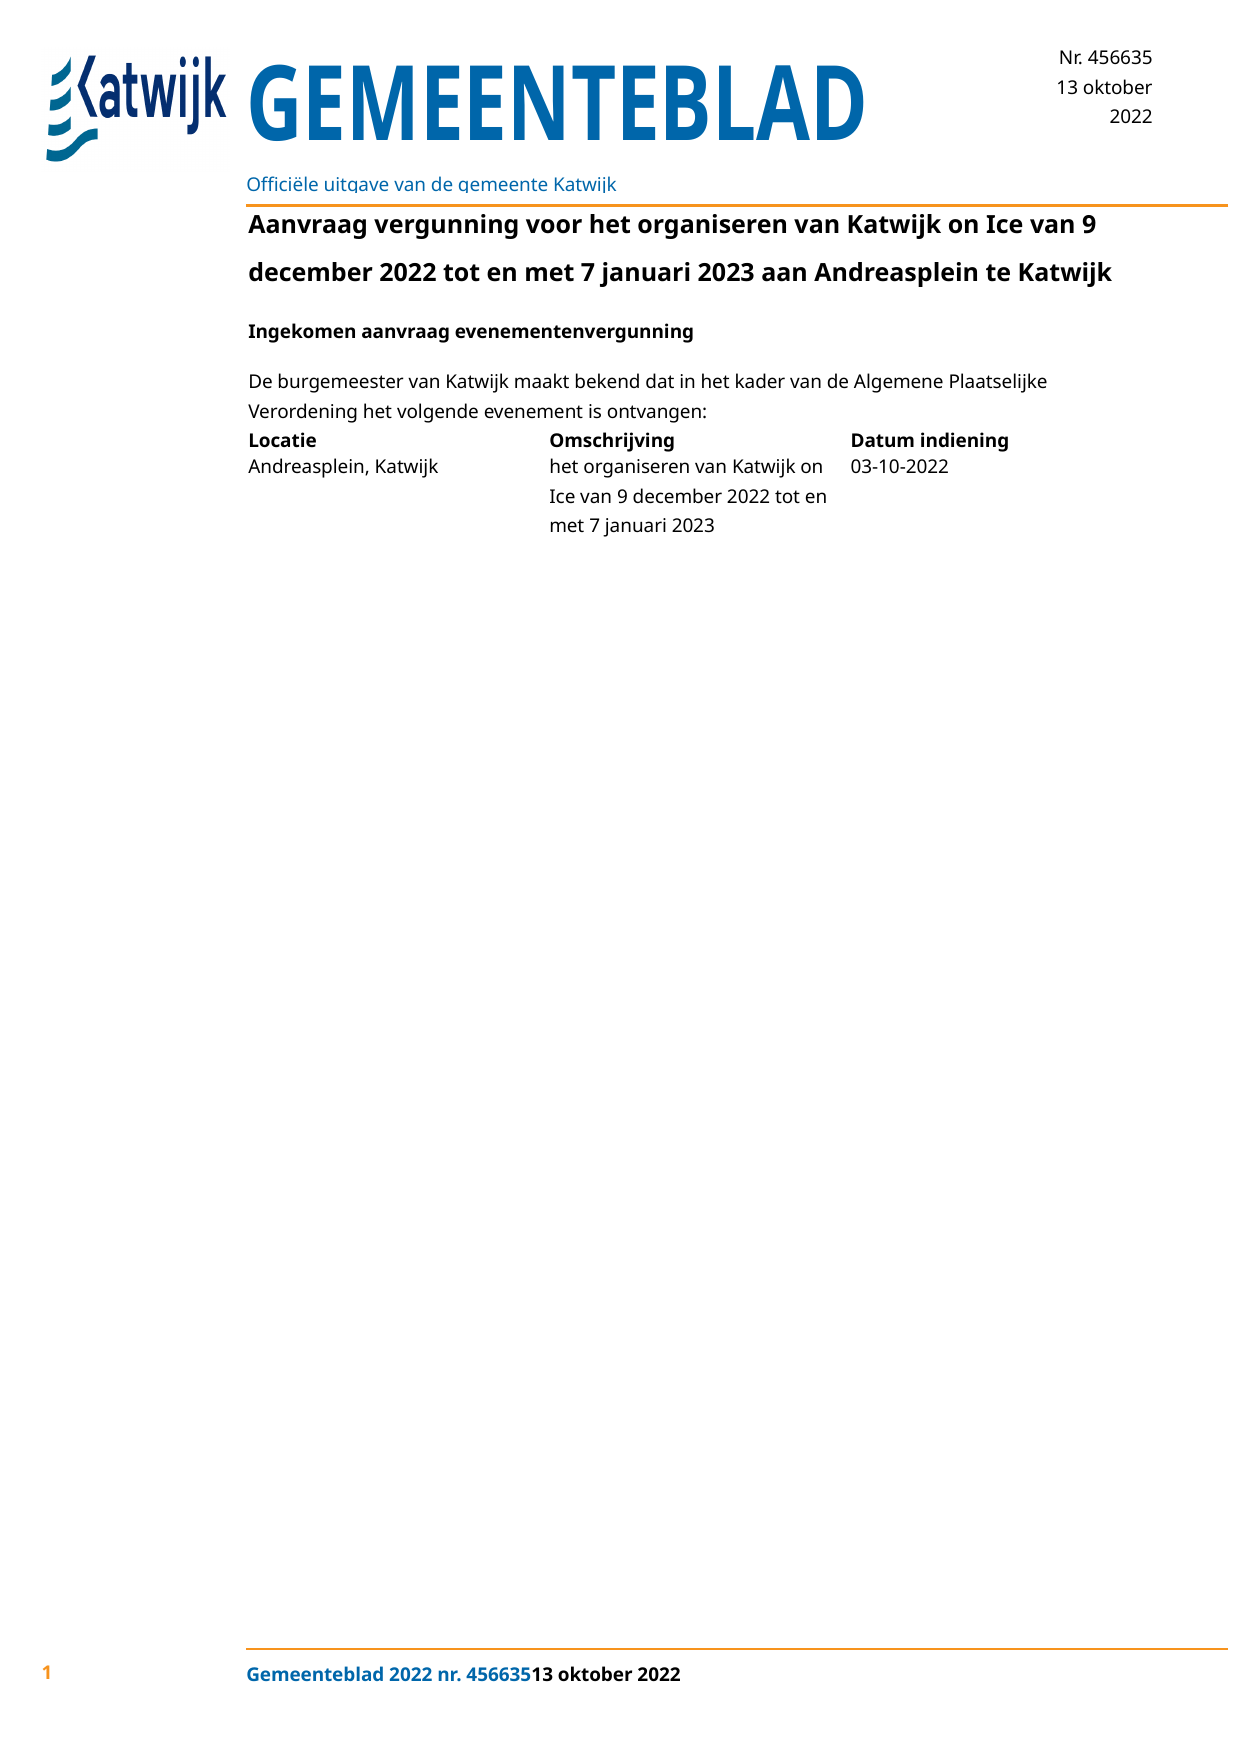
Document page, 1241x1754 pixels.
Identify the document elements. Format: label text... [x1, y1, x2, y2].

text De burgemeester van Katwijk maakt bekend dat in het kader van de Algemene Plaatselijke Verordening het volgende evenement is ontvangen: [248, 368, 1152, 424]
table_header Datum indiening [850, 428, 1152, 453]
picture [41, 47, 231, 172]
text Aanvraag vergunning voor het organiseren van Katwijk on Ice van 9 december 2022 tot en met 7 januari 2023 aan Andreasplein te Katwijk [248, 207, 1152, 288]
table_header Locatie [248, 428, 549, 453]
text Ingekomen aanvraag evenementenvergunning [248, 318, 1152, 344]
table_header Omschrijving [549, 428, 850, 453]
table_cell 03-10-2022 [850, 453, 1152, 538]
table_cell Andreasplein, Katwijk [248, 453, 549, 538]
table_cell het organiseren van Katwijk on Ice van 9 december 2022 tot en met 7 januari 2023 [549, 453, 850, 538]
